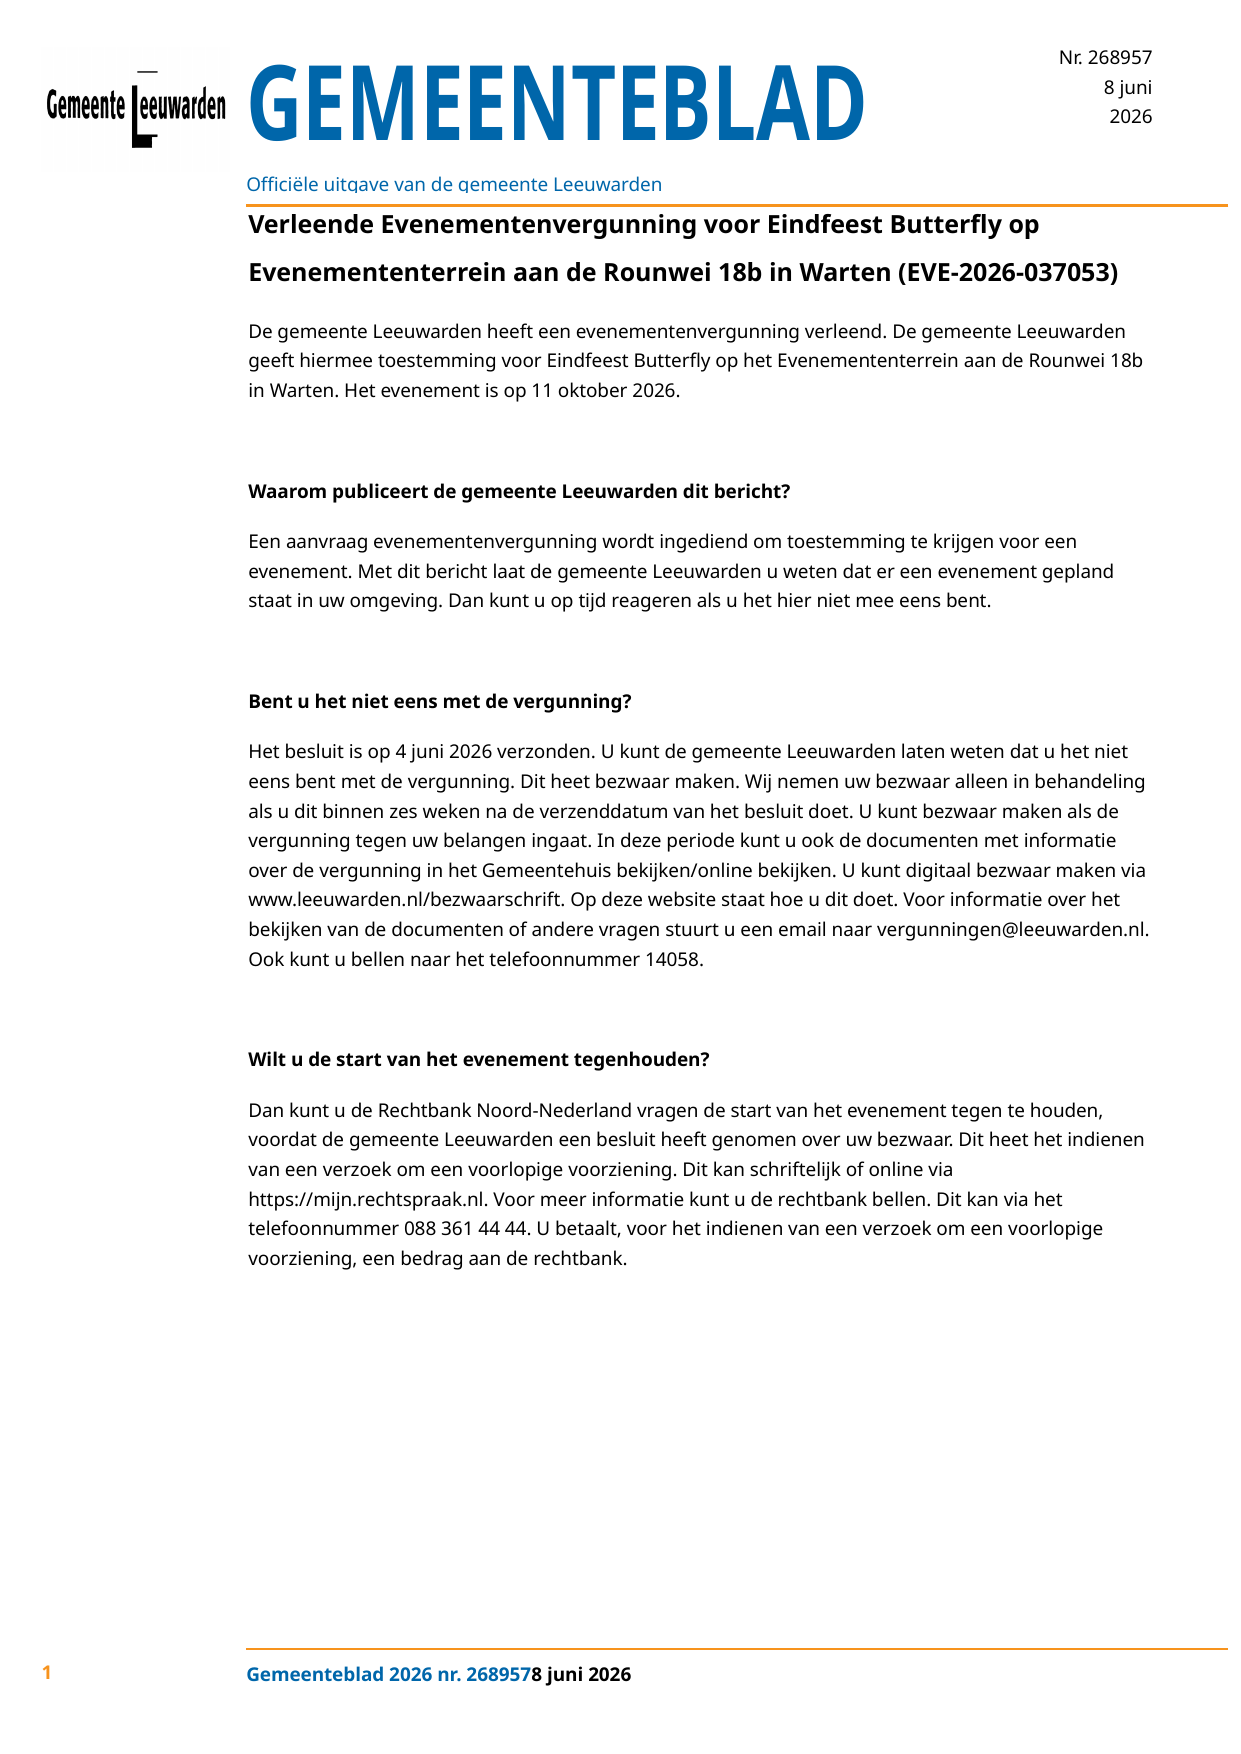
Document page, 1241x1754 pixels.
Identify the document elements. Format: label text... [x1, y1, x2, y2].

text Wilt u de start van het evenement tegenhouden? [248, 1047, 1152, 1072]
text Bent u het niet eens met de vergunning? [248, 688, 1152, 714]
text De gemeente Leeuwarden heeft een evenementenvergunning verleend. De gemeente Leeuwarden geeft hiermee toestemming voor Eindfeest Butterfly op het Evenemententerrein aan de Rounwei 18b in Warten. Het evenement is op 11 oktober 2026. [248, 318, 1152, 403]
text Verleende Evenementenvergunning voor Eindfeest Butterfly op Evenemententerrein aan de Rounwei 18b in Warten (EVE-2026-037053) [248, 207, 1152, 288]
text Het besluit is op 4 juni 2026 verzonden. U kunt de gemeente Leeuwarden laten weten dat u het niet eens bent met de vergunning. Dit heet bezwaar maken. Wij nemen uw bezwaar alleen in behandeling als u dit binnen zes weken na de verzenddatum van het besluit doet. U kunt bezwaar maken als de vergunning tegen uw belangen ingaat. In deze periode kunt u ook de documenten met informatie over de vergunning in het Gemeentehuis bekijken/online bekijken. U kunt digitaal bezwaar maken via www.leeuwarden.nl/bezwaarschrift. Op deze website staat hoe u dit doet. Voor informatie over het bekijken van de documenten of andere vragen stuurt u een email naar vergunningen@leeuwarden.nl. Ook kunt u bellen naar het telefoonnummer 14058. [248, 739, 1152, 972]
text Dan kunt u de Rechtbank Noord-Nederland vragen de start van het evenement tegen te houden, voordat de gemeente Leeuwarden een besluit heeft genomen over uw bezwaar. Dit heet het indienen van een verzoek om een voorlopige voorziening. Dit kan schriftelijk of online via https://mijn.rechtspraak.nl. Voor meer informatie kunt u de rechtbank bellen. Dit kan via het telefoonnummer 088 361 44 44. U betaalt, voor het indienen van een verzoek om een voorlopige voorziening, een bedrag aan de rechtbank. [248, 1097, 1152, 1271]
picture [41, 47, 231, 172]
text Een aanvraag evenementenvergunning wordt ingediend om toestemming te krijgen voor een evenement. Met dit bericht laat de gemeente Leeuwarden u weten dat er een evenement gepland staat in uw omgeving. Dan kunt u op tijd reageren als u het hier niet mee eens bent. [248, 528, 1152, 613]
text Waarom publiceert de gemeente Leeuwarden dit bericht? [248, 478, 1152, 504]
